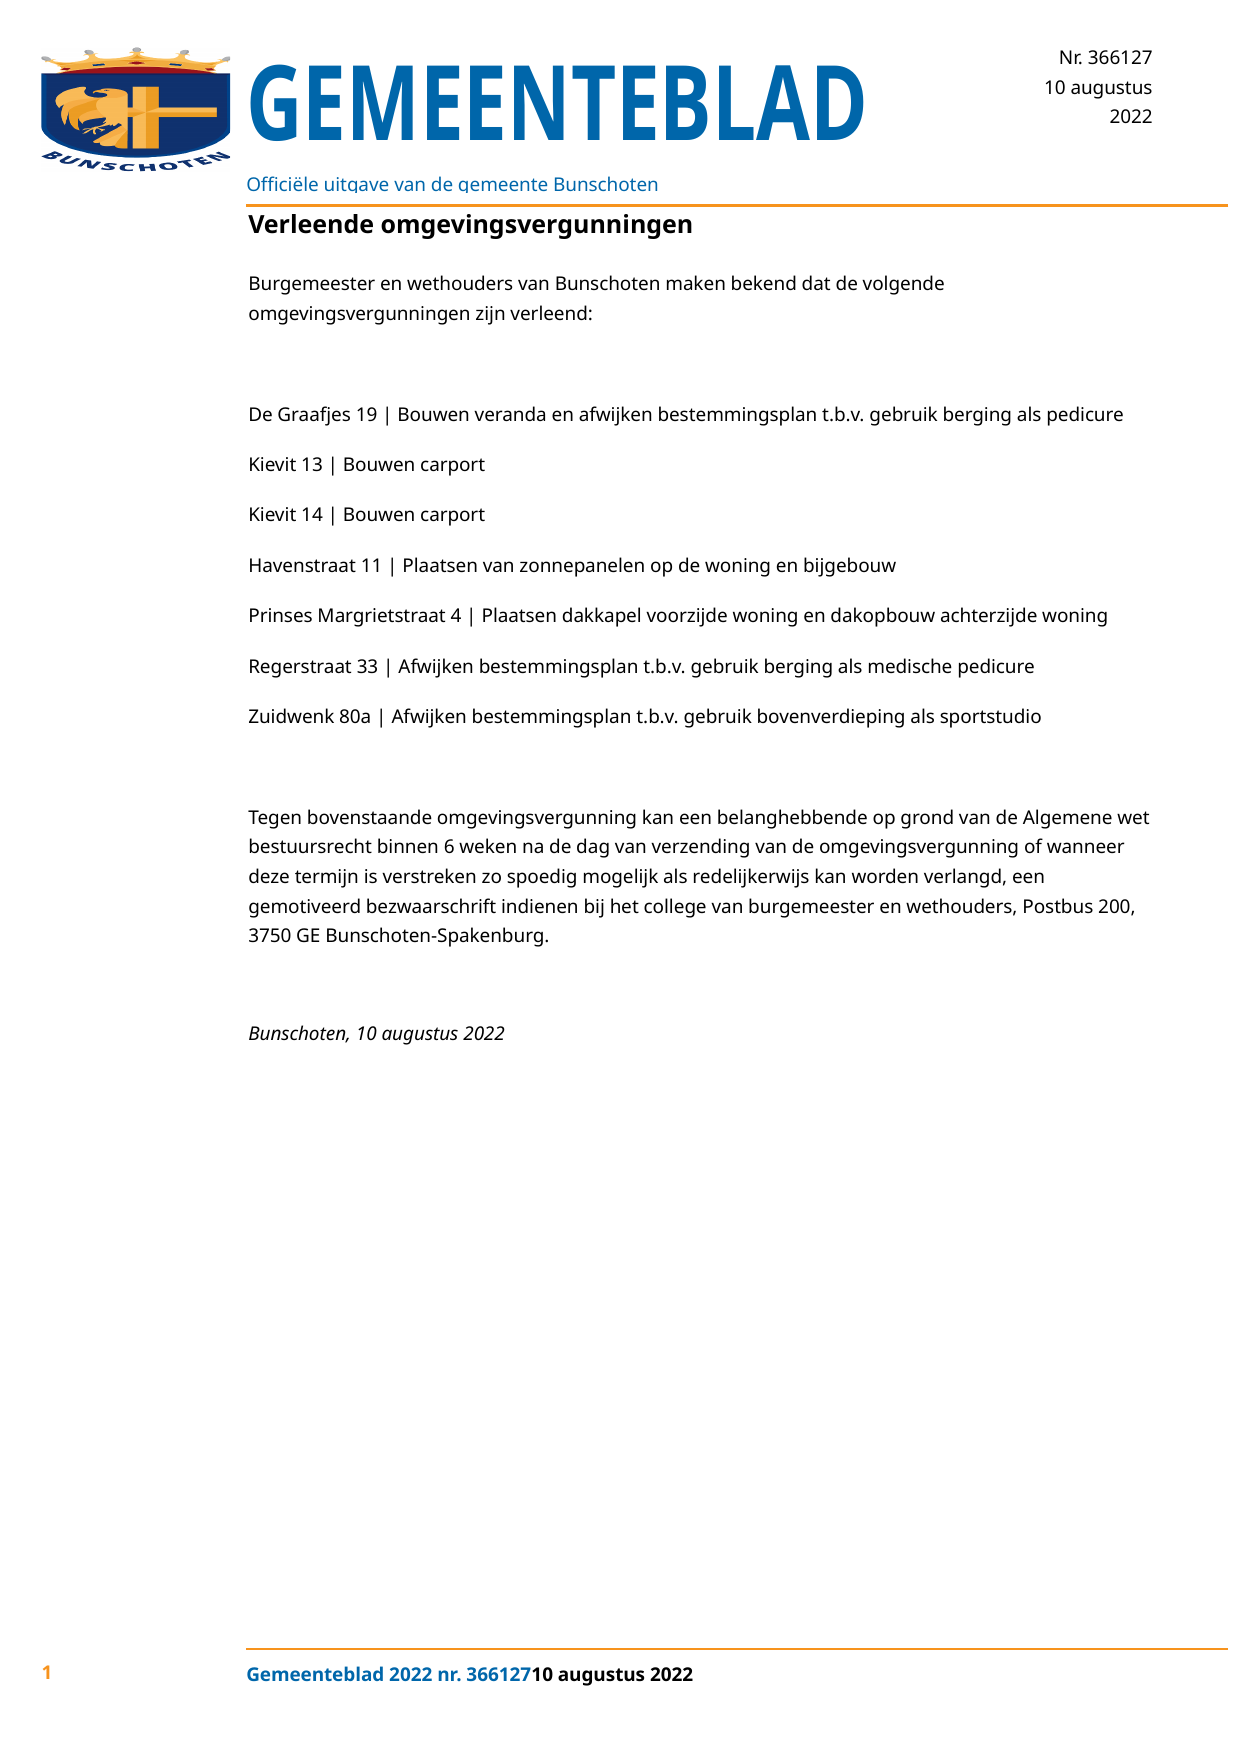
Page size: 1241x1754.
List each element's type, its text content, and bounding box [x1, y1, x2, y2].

text Zuidwenk 80a | Afwijken bestemmingsplan t.b.v. gebruik bovenverdieping als sportstudio [248, 703, 1152, 729]
text Kievit 13 | Bouwen carport [248, 451, 1152, 477]
text Havenstraat 11 | Plaatsen van zonnepanelen op de woning en bijgebouw [248, 552, 1152, 578]
picture [41, 47, 231, 172]
text Tegen bovenstaande omgevingsvergunning kan een belanghebbende op grond van de Algemene wet bestuursrecht binnen 6 weken na de dag van verzending van de omgevingsvergunning of wanneer deze termijn is verstreken zo spoedig mogelijk als redelijkerwijs kan worden verlangd, een gemotiveerd bezwaarschrift indienen bij het college van burgemeester en wethouders, Postbus 200, 3750 GE Bunschoten-Spakenburg. [248, 804, 1152, 948]
text Bunschoten, 10 augustus 2022 [248, 1021, 1152, 1046]
text Kievit 14 | Bouwen carport [248, 502, 1152, 527]
text Regerstraat 33 | Afwijken bestemmingsplan t.b.v. gebruik berging als medische pedicure [248, 653, 1152, 678]
text Burgemeester en wethouders van Bunschoten maken bekend dat de volgende omgevingsvergunningen zijn verleend: [248, 270, 1152, 326]
text Prinses Margrietstraat 4 | Plaatsen dakkapel voorzijde woning en dakopbouw achterzijde woning [248, 602, 1152, 628]
text De Graafjes 19 | Bouwen veranda en afwijken bestemmingsplan t.b.v. gebruik berging als pedicure [248, 401, 1152, 426]
text Verleende omgevingsvergunningen [248, 207, 1152, 241]
